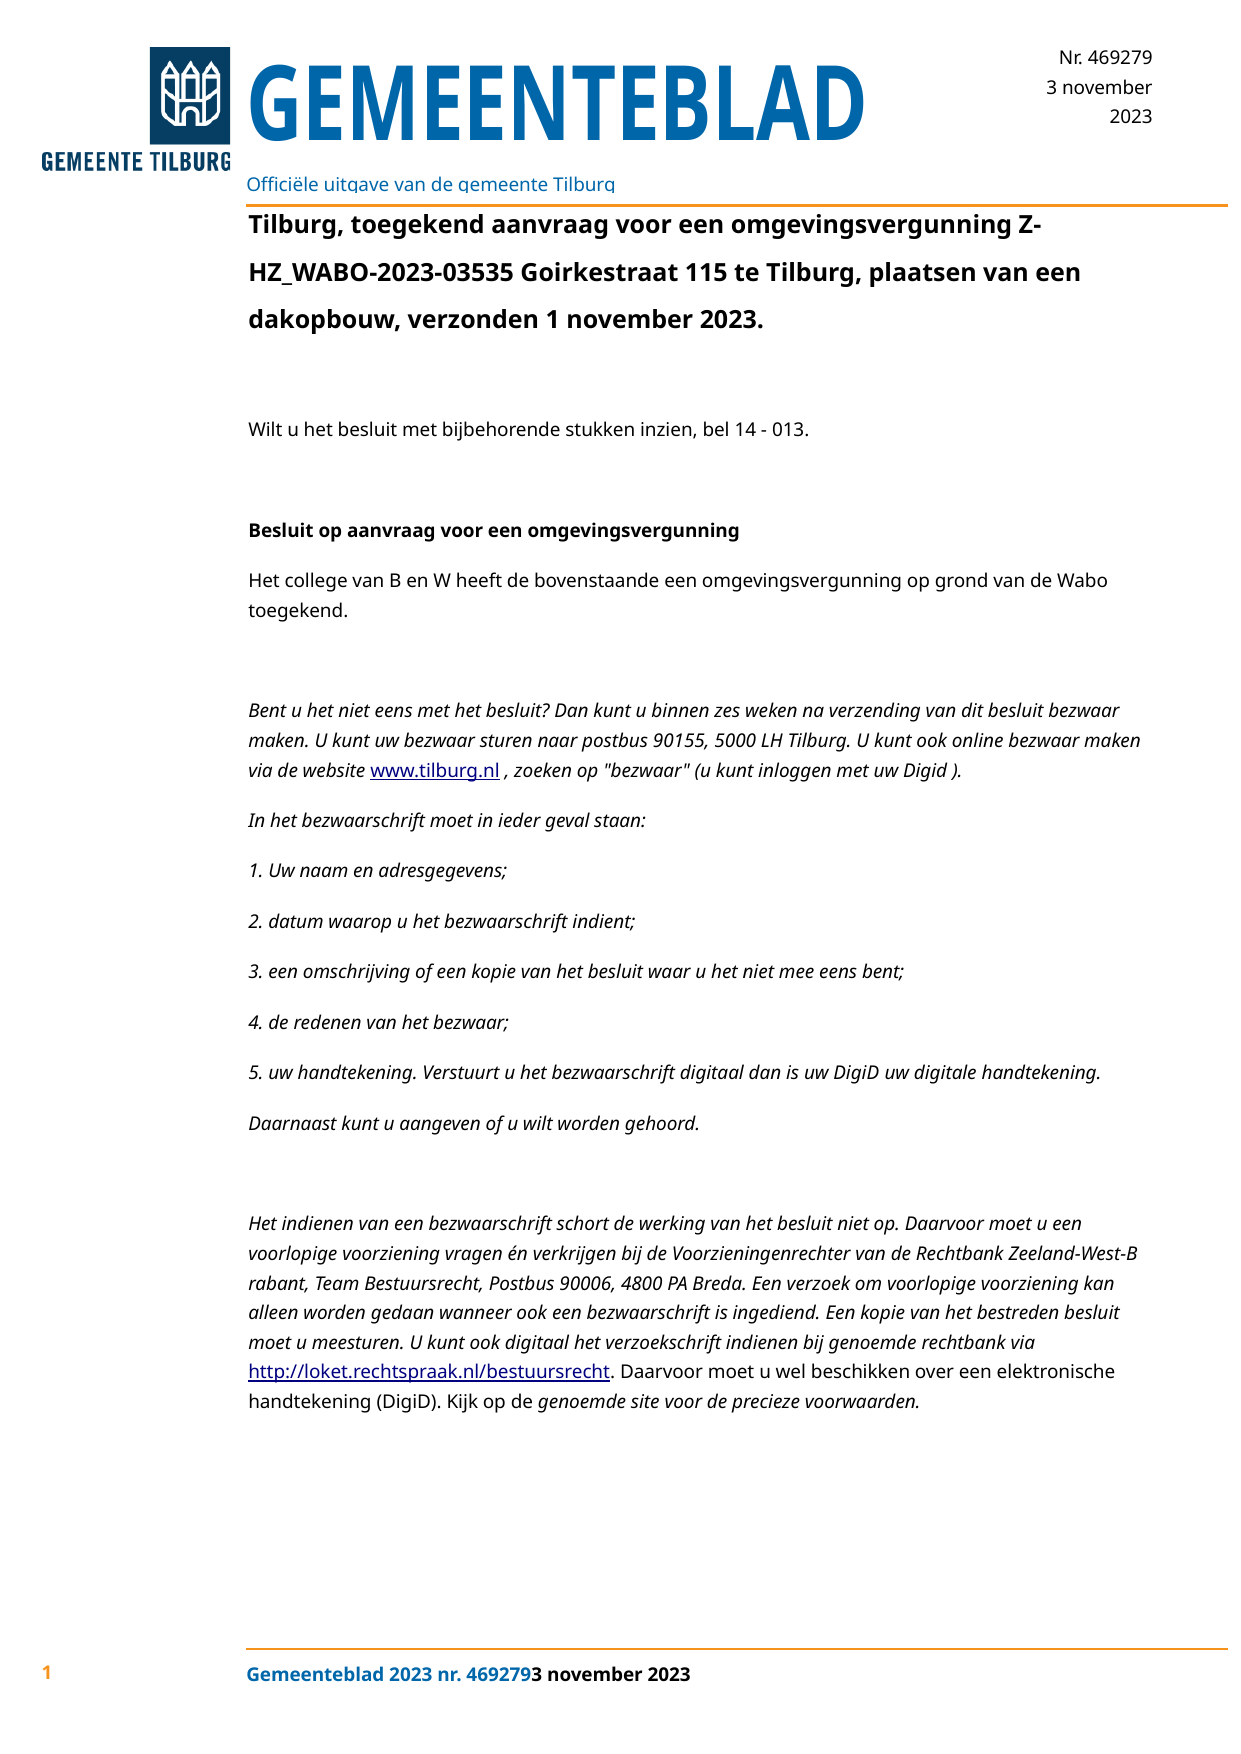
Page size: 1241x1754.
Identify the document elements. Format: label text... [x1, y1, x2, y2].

text In het bezwaarschrift moet in ieder geval staan: [248, 807, 1152, 833]
picture [41, 47, 231, 172]
text Daarnaast kunt u aangeven of u wilt worden gehoord. [248, 1110, 1152, 1135]
text 4. de redenen van het bezwaar; [248, 1009, 1152, 1034]
text 1. Uw naam en adresgegevens; [248, 858, 1152, 883]
text 2. datum waarop u het bezwaarschrift indient; [248, 908, 1152, 934]
text 3. een omschrijving of een kopie van het besluit waar u het niet mee eens bent; [248, 958, 1152, 984]
text Het college van B en W heeft de bovenstaande een omgevingsvergunning op grond van de Wabo toegekend. [248, 567, 1152, 622]
text Besluit op aanvraag voor een omgevingsvergunning [248, 517, 1152, 542]
text Het indienen van een bezwaarschrift schort de werking van het besluit niet op. Daarvoor moet u een voorlopige voorziening vragen én verkrijgen bij de Voorzieningenrechter van de Rechtbank Zeeland-West-B rabant, Team Bestuursrecht, Postbus 90006, 4800 PA Breda. Een verzoek om voorlopige voorziening kan alleen worden gedaan wanneer ook een bezwaarschrift is ingediend. Een kopie van het bestreden besluit moet u meesturen. U kunt ook digitaal het verzoekschrift indienen bij genoemde rechtbank via http://loket.rechtspraak.nl/bestuursrecht. Daarvoor moet u wel beschikken over een elektronische handtekening (DigiD). Kijk op de genoemde site voor de precieze voorwaarden. [248, 1211, 1152, 1414]
text Tilburg, toegekend aanvraag voor een omgevingsvergunning Z-HZ_WABO-2023-03535 Goirkestraat 115 te Tilburg, plaatsen van een dakopbouw, verzonden 1 november 2023. [248, 207, 1152, 336]
text Wilt u het besluit met bijbehorende stukken inzien, bel 14 - 013. [248, 416, 1152, 442]
text Bent u het niet eens met het besluit? Dan kunt u binnen zes weken na verzending van dit besluit bezwaar maken. U kunt uw bezwaar sturen naar postbus 90155, 5000 LH Tilburg. U kunt ook online bezwaar maken via de website www.tilburg.nl , zoeken op "bezwaar" (u kunt inloggen met uw Digid ). [248, 698, 1152, 782]
text 5. uw handtekening. Verstuurt u het bezwaarschrift digitaal dan is uw DigiD uw digitale handtekening. [248, 1059, 1152, 1085]
